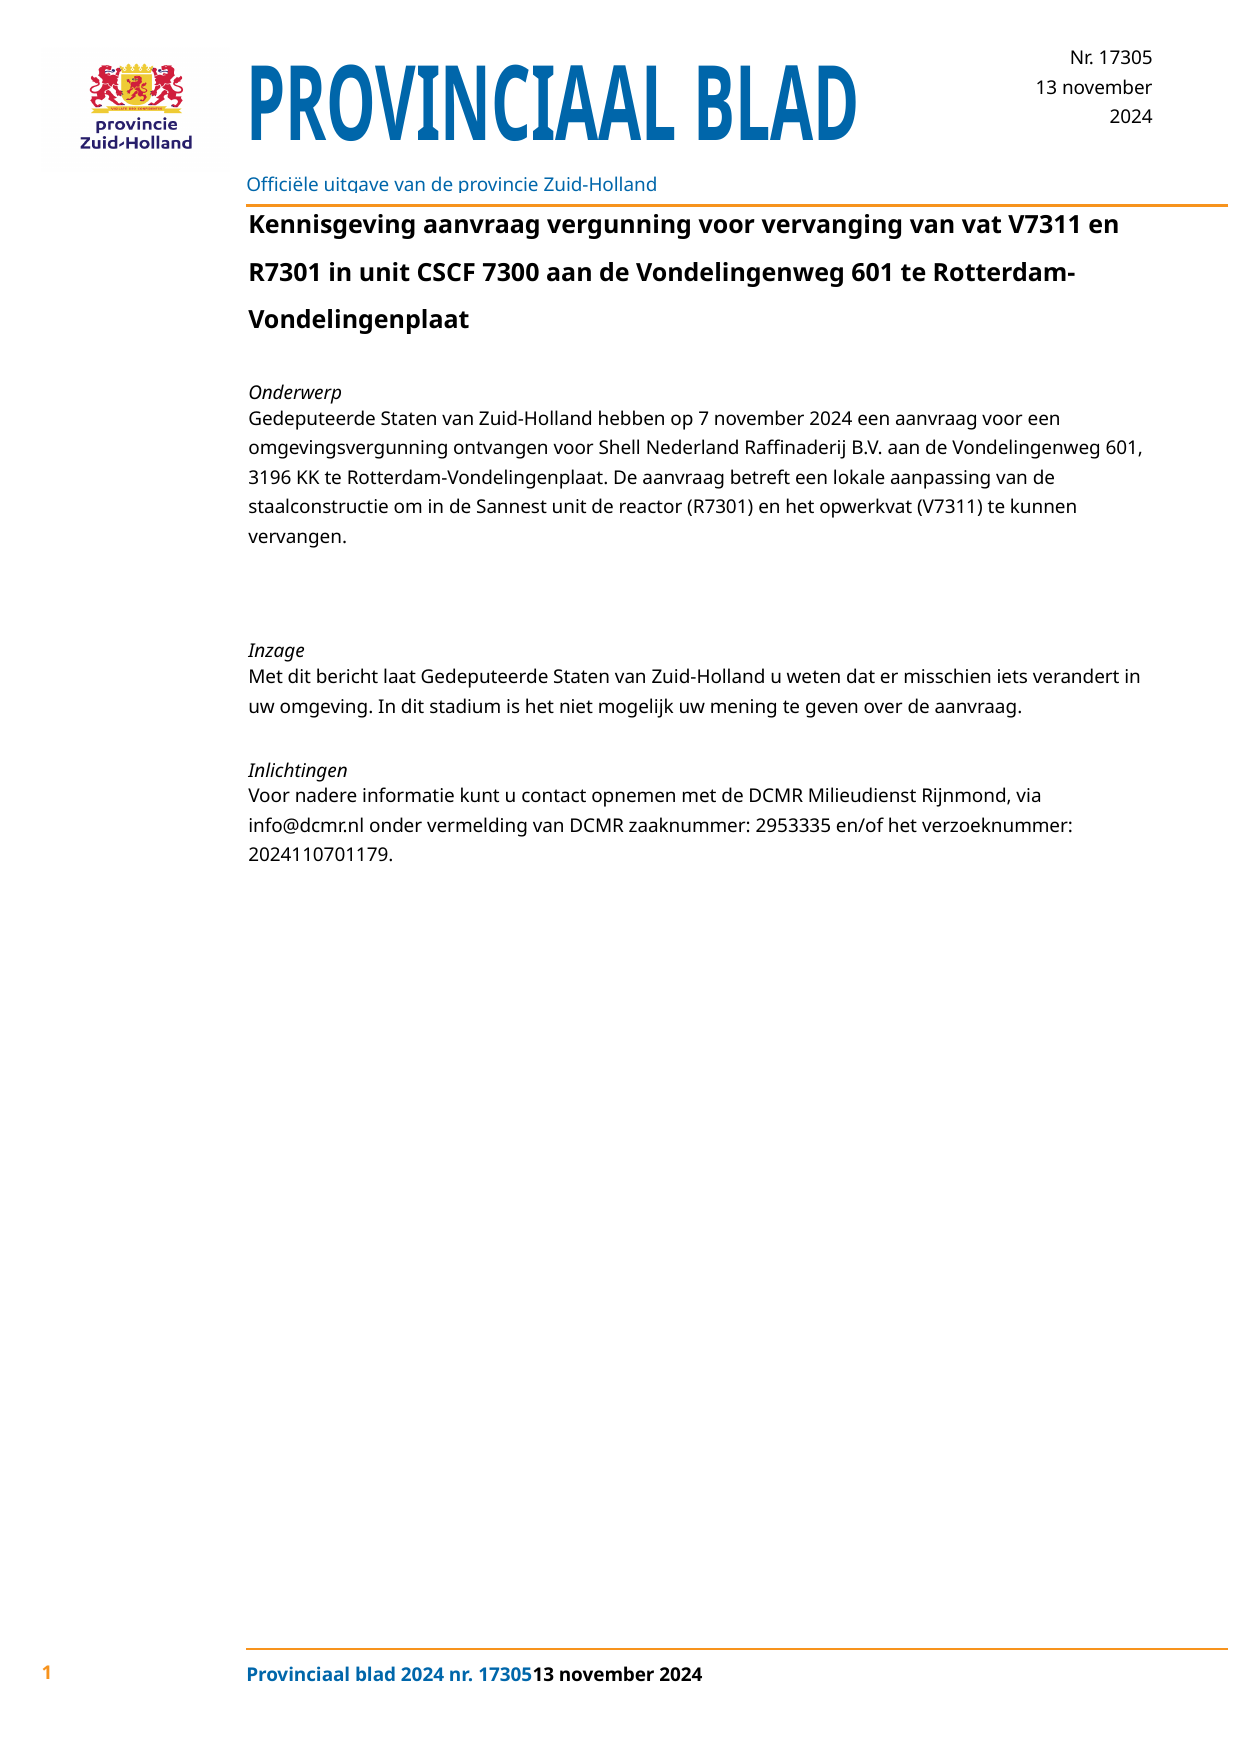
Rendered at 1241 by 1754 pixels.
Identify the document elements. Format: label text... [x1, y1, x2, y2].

text Gedeputeerde Staten van Zuid-Holland hebben op 7 november 2024 een aanvraag voor een omgevingsvergunning ontvangen voor Shell Nederland Raffinaderij B.V. aan de Vondelingenweg 601, 3196 KK te Rotterdam-Vondelingenplaat. De aanvraag betreft een lokale aanpassing van de staalconstructie om in de Sannest unit de reactor (R7301) en het opwerkvat (V7311) te kunnen vervangen. [248, 405, 1152, 549]
text Kennisgeving aanvraag vergunning voor vervanging van vat V7311 en R7301 in unit CSCF 7300 aan de Vondelingenweg 601 te Rotterdam-Vondelingenplaat [248, 207, 1152, 336]
text Inlichtingen [248, 757, 1152, 782]
text Onderwerp [248, 379, 1152, 405]
text Met dit bericht laat Gedeputeerde Staten van Zuid-Holland u weten dat er misschien iets verandert in uw omgeving. In dit stadium is het niet mogelijk uw mening te geven over de aanvraag. [248, 663, 1152, 718]
picture [41, 47, 231, 172]
text Inzage [248, 637, 1152, 663]
text Voor nadere informatie kunt u contact opnemen met de DCMR Milieudienst Rijnmond, via info@dcmr.nl onder vermelding van DCMR zaaknummer: 2953335 en/of het verzoeknummer: 2024110701179. [248, 782, 1152, 867]
